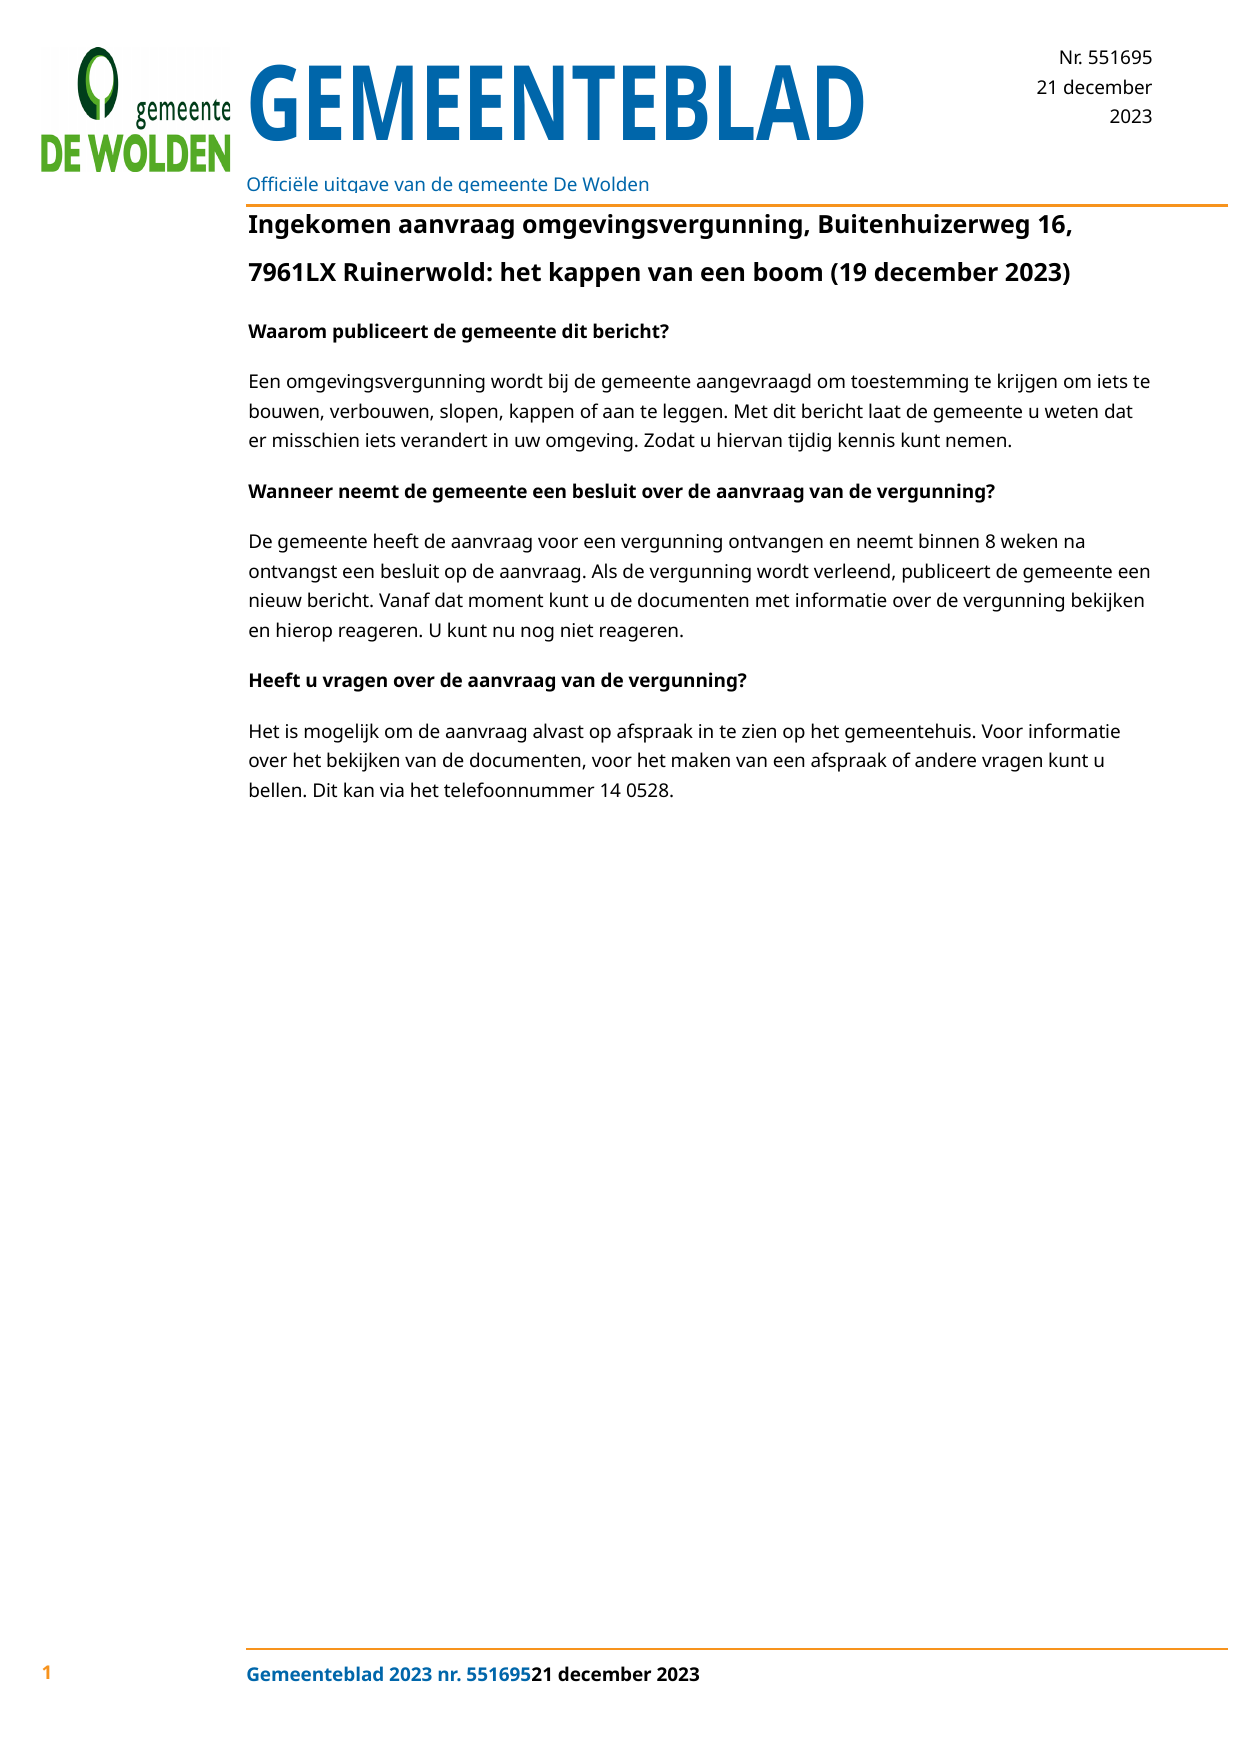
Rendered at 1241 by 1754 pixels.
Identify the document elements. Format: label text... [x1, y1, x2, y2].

text Ingekomen aanvraag omgevingsvergunning, Buitenhuizerweg 16, 7961LX Ruinerwold: het kappen van een boom (19 december 2023) [248, 207, 1152, 288]
picture [41, 47, 231, 172]
text Wanneer neemt de gemeente een besluit over de aanvraag van de vergunning? [248, 478, 1152, 504]
text Een omgevingsvergunning wordt bij de gemeente aangevraagd om toestemming te krijgen om iets te bouwen, verbouwen, slopen, kappen of aan te leggen. Met dit bericht laat de gemeente u weten dat er misschien iets verandert in uw omgeving. Zodat u hiervan tijdig kennis kunt nemen. [248, 368, 1152, 453]
text Waarom publiceert de gemeente dit bericht? [248, 318, 1152, 344]
text De gemeente heeft de aanvraag voor een vergunning ontvangen en neemt binnen 8 weken na ontvangst een besluit op de aanvraag. Als de vergunning wordt verleend, publiceert de gemeente een nieuw bericht. Vanaf dat moment kunt u de documenten met informatie over de vergunning bekijken en hierop reageren. U kunt nu nog niet reageren. [248, 528, 1152, 643]
text Het is mogelijk om de aanvraag alvast op afspraak in te zien op het gemeentehuis. Voor informatie over het bekijken van de documenten, voor het maken van een afspraak of andere vragen kunt u bellen. Dit kan via het telefoonnummer 14 0528. [248, 718, 1152, 803]
text Heeft u vragen over de aanvraag van de vergunning? [248, 667, 1152, 693]
